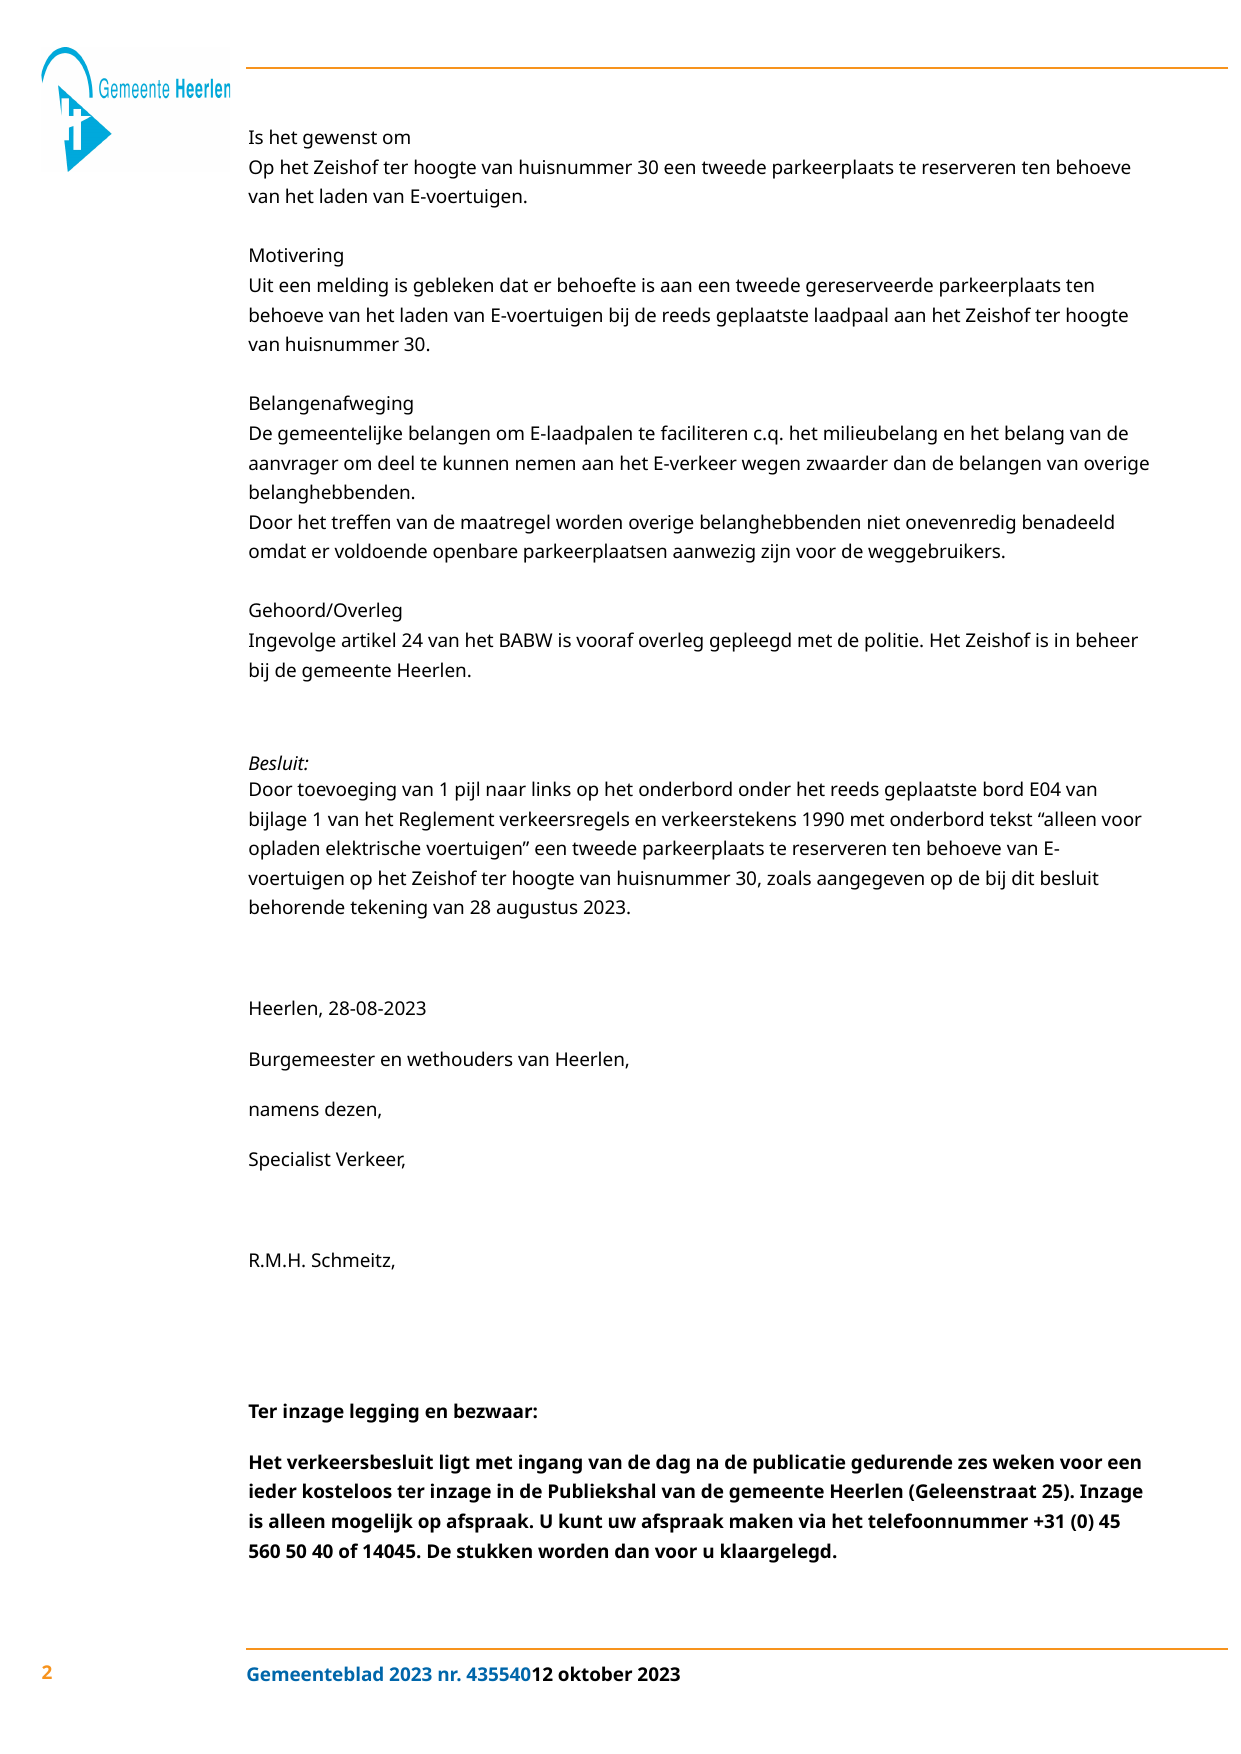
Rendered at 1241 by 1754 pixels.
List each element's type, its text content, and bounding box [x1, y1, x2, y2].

text Motivering [248, 243, 1152, 268]
text R.M.H. Schmeitz, [248, 1247, 1152, 1273]
text Op het Zeishof ter hoogte van huisnummer 30 een tweede parkeerplaats te reserveren ten behoeve van het laden van E-voertuigen. [248, 154, 1152, 209]
text Specialist Verkeer, [248, 1147, 1152, 1172]
text Is het gewenst om [248, 124, 1152, 150]
text De gemeentelijke belangen om E-laadpalen te faciliteren c.q. het milieubelang en het belang van de aanvrager om deel te kunnen nemen aan het E-verkeer wegen zwaarder dan de belangen van overige belanghebbenden. [248, 420, 1152, 505]
text Besluit: [248, 750, 1152, 776]
text Door het treffen van de maatregel worden overige belanghebbenden niet onevenredig benadeeld omdat er voldoende openbare parkeerplaatsen aanwezig zijn voor de weggebruikers. [248, 509, 1152, 564]
text Uit een melding is gebleken dat er behoefte is aan een tweede gereserveerde parkeerplaats ten behoeve van het laden van E-voertuigen bij de reeds geplaatste laadpaal aan het Zeishof ter hoogte van huisnummer 30. [248, 272, 1152, 357]
text Door toevoeging van 1 pijl naar links op het onderbord onder het reeds geplaatste bord E04 van bijlage 1 van het Reglement verkeersregels en verkeerstekens 1990 met onderbord tekst “alleen voor opladen elektrische voertuigen” een tweede parkeerplaats te reserveren ten behoeve van E-voertuigen op het Zeishof ter hoogte van huisnummer 30, zoals aangegeven op de bij dit besluit behorende tekening van 28 augustus 2023. [248, 776, 1152, 920]
text Ingevolge artikel 24 van het BABW is vooraf overleg gepleegd met de politie. Het Zeishof is in beheer bij de gemeente Heerlen. [248, 627, 1152, 683]
text Heerlen, 28-08-2023 [248, 995, 1152, 1021]
picture [41, 47, 59, 70]
text Gehoord/Overleg [248, 598, 1152, 623]
text Burgemeester en wethouders van Heerlen, [248, 1046, 1152, 1071]
text Ter inzage legging en bezwaar: [248, 1399, 1152, 1424]
picture [41, 47, 231, 172]
text namens dezen, [248, 1096, 1152, 1122]
text Het verkeersbesluit ligt met ingang van de dag na de publicatie gedurende zes weken voor een ieder kosteloos ter inzage in de Publiekshal van de gemeente Heerlen (Geleenstraat 25). Inzage is alleen mogelijk op afspraak. U kunt uw afspraak maken via het telefoonnummer +31 (0) 45 560 50 40 of 14045. De stukken worden dan voor u klaargelegd. [248, 1449, 1152, 1563]
text Belangenafweging [248, 391, 1152, 416]
